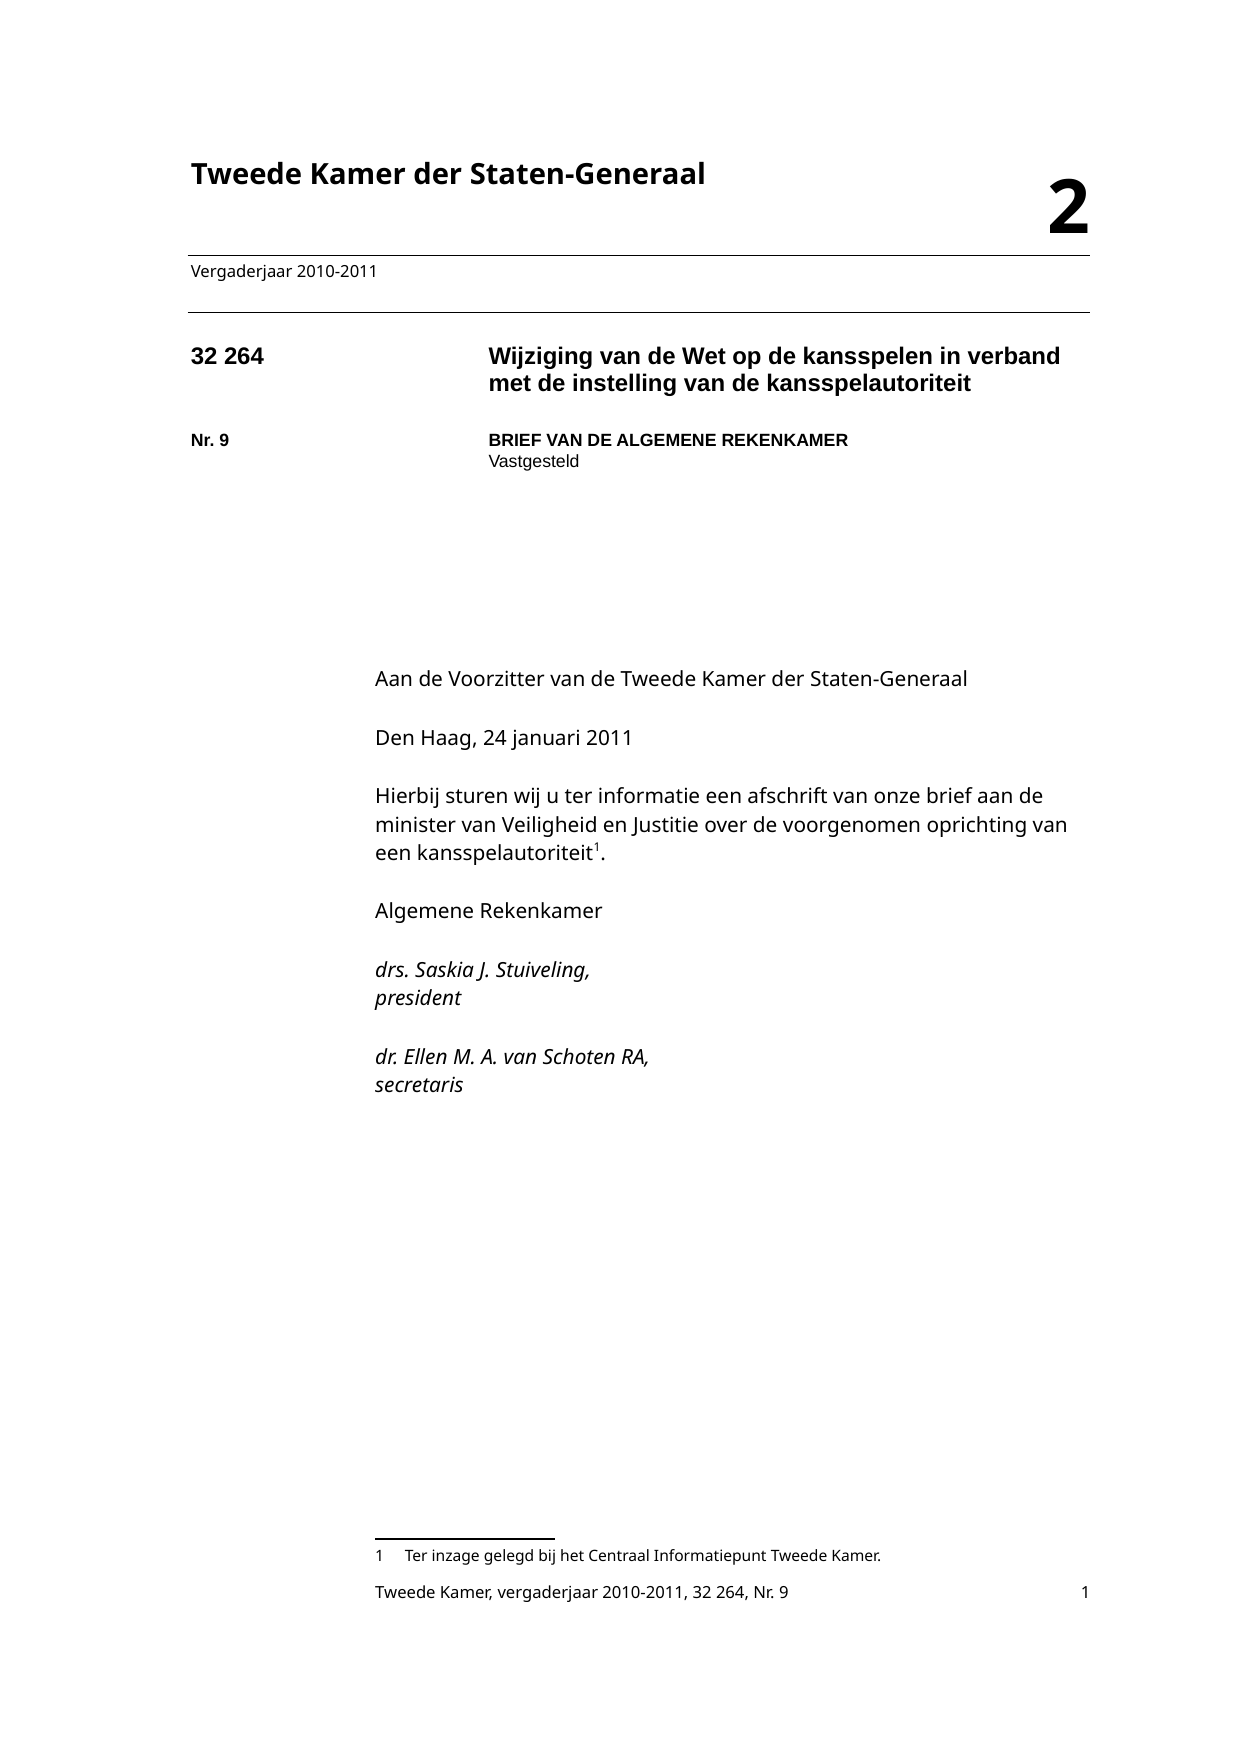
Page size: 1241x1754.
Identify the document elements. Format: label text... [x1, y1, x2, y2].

table_cell Nr. 9 [188, 427, 485, 546]
table_cell Wijziging van de Wet op de kansspelen in verband met de instelling van de kansspelautoriteit [485, 339, 1090, 427]
table_cell [188, 313, 485, 339]
table_header Tweede Kamer der Staten-Generaal [188, 150, 909, 255]
table_cell BRIEF VAN DE ALGEMENE REKENKAMER Vastgesteld [485, 427, 1090, 546]
text Den Haag, 24 januari 2011 [375, 723, 1090, 751]
table_cell Vergaderjaar 2010-2011 [188, 256, 485, 312]
table_cell [485, 256, 1090, 312]
text Ter inzage gelegd bij het Centraal Informatiepunt Tweede Kamer. [375, 1538, 1090, 1566]
table_header 2 [910, 150, 1090, 255]
text dr. Ellen M. A. van Schoten RA, [375, 1042, 1090, 1070]
text secretaris [375, 1070, 1090, 1099]
table_cell 32 264 [188, 339, 485, 427]
text Hierbij sturen wij u ter informatie een afschrift van onze brief aan de minister van Veiligheid en Justitie over de voorgenomen oprichting van een kansspelautoriteit. [375, 781, 1090, 867]
table_cell [485, 313, 1090, 339]
text Algemene Rekenkamer [375, 897, 1090, 925]
text Aan de Voorzitter van de Tweede Kamer der Staten-Generaal [375, 664, 1090, 693]
text drs. Saskia J. Stuiveling, [375, 955, 1090, 983]
text president [375, 983, 1090, 1012]
